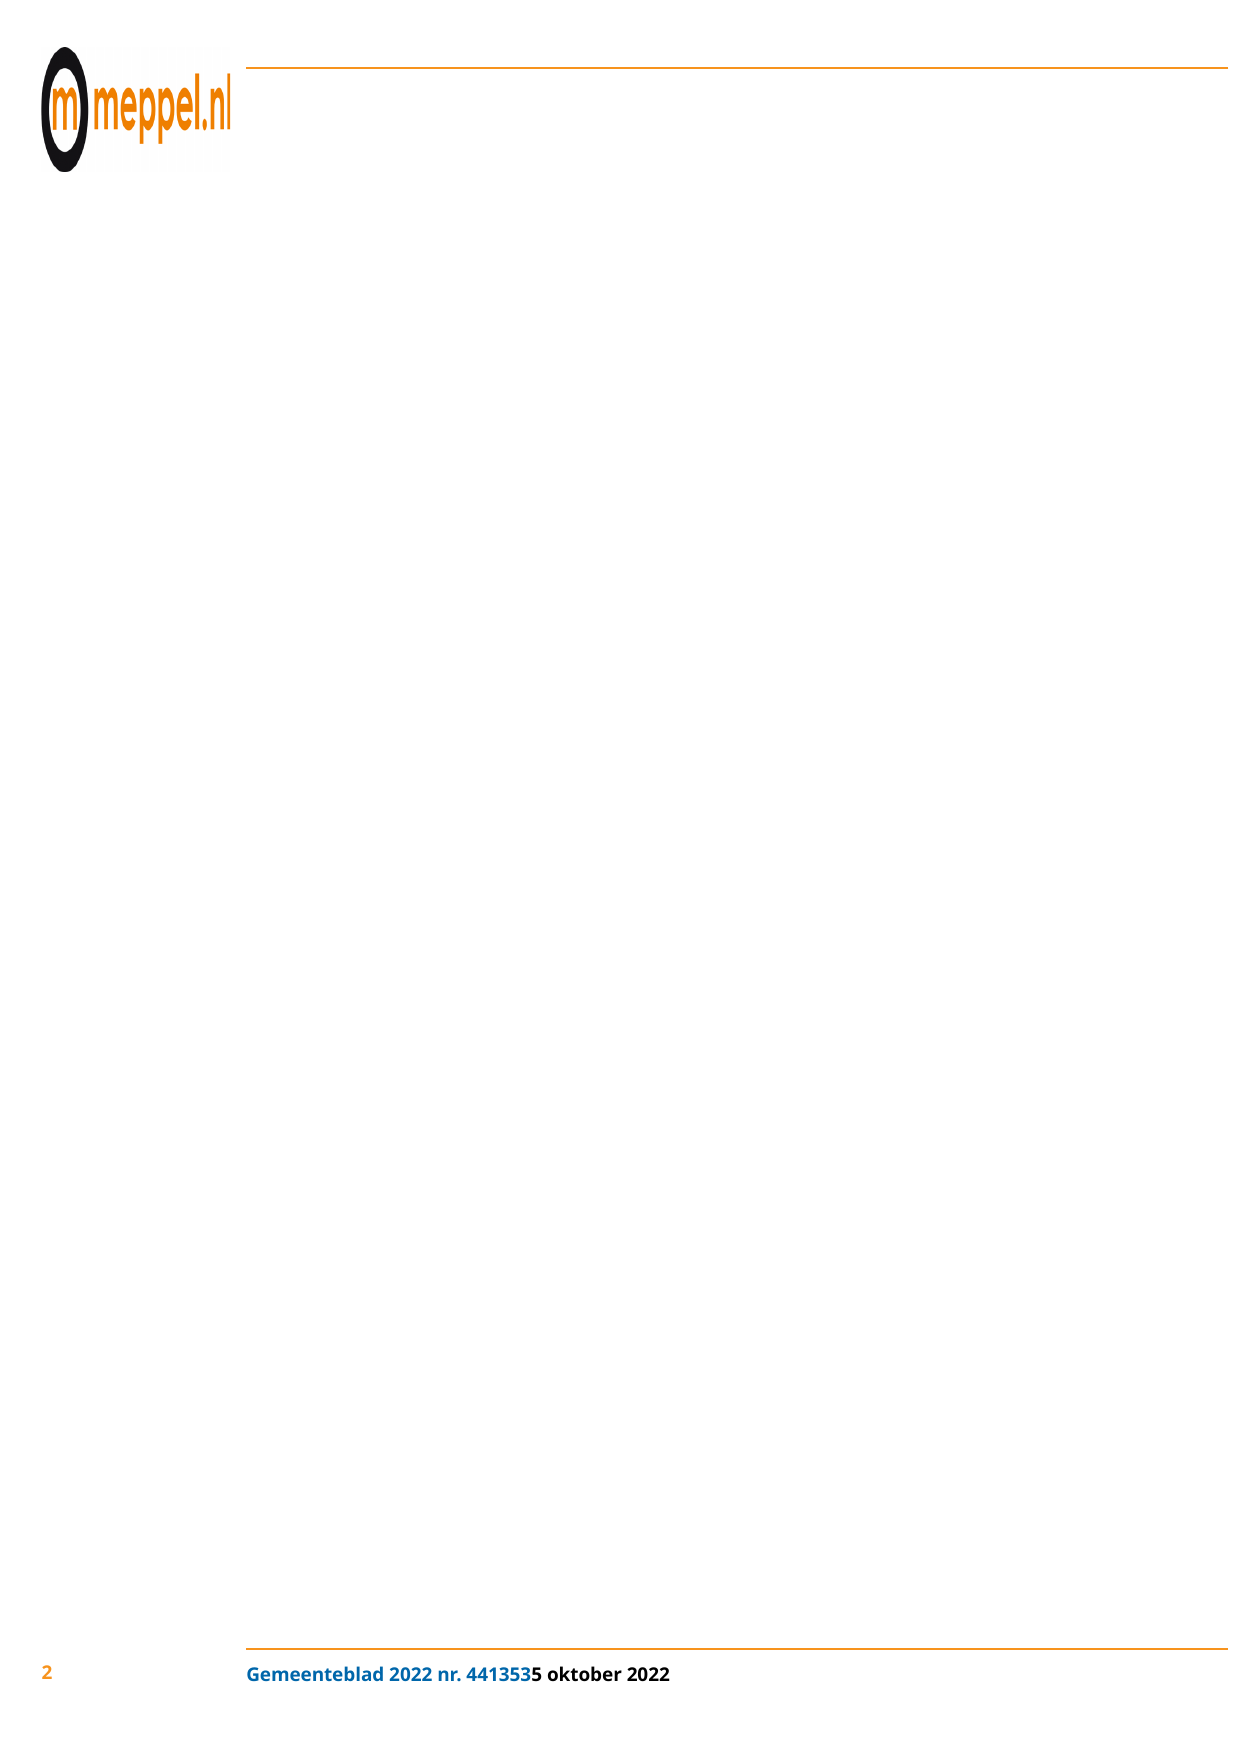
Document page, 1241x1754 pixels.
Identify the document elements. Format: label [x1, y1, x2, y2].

picture [41, 47, 231, 172]
